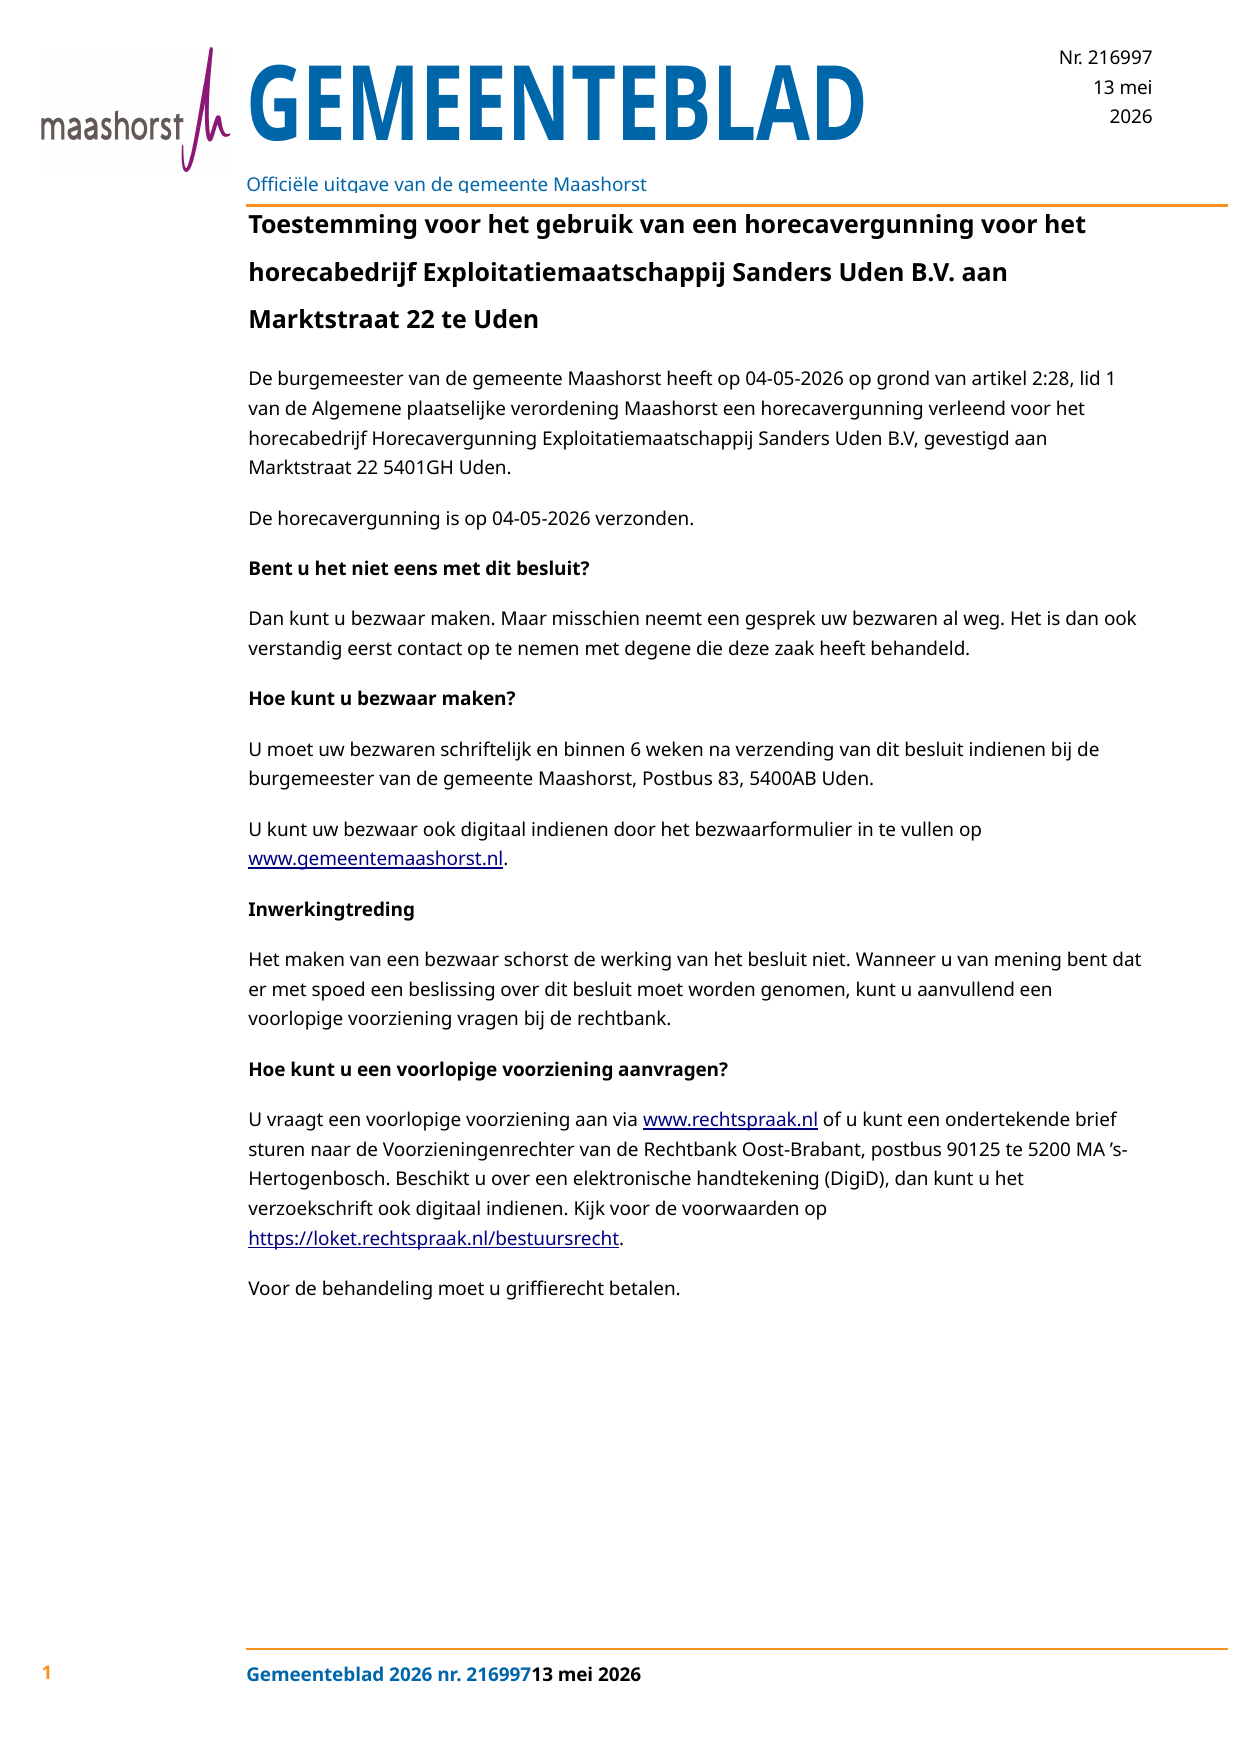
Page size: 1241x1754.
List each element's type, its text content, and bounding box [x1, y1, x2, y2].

text Inwerkingtreding [248, 896, 1152, 922]
text U moet uw bezwaren schriftelijk en binnen 6 weken na verzending van dit besluit indienen bij de burgemeester van de gemeente Maashorst, Postbus 83, 5400AB Uden. [248, 736, 1152, 791]
picture [41, 47, 231, 172]
text De horecavergunning is op 04-05-2026 verzonden. [248, 505, 1152, 530]
text Hoe kunt u bezwaar maken? [248, 686, 1152, 711]
text Bent u het niet eens met dit besluit? [248, 555, 1152, 581]
text U vraagt een voorlopige voorziening aan via www.rechtspraak.nl of u kunt een ondertekende brief sturen naar de Voorzieningenrechter van de Rechtbank Oost-Brabant, postbus 90125 te 5200 MA ’s-Hertogenbosch. Beschikt u over een elektronische handtekening (DigiD), dan kunt u het verzoekschrift ook digitaal indienen. Kijk voor de voorwaarden op https://loket.rechtspraak.nl/bestuursrecht. [248, 1106, 1152, 1250]
text Dan kunt u bezwaar maken. Maar misschien neemt een gesprek uw bezwaren al weg. Het is dan ook verstandig eerst contact op te nemen met degene die deze zaak heeft behandeld. [248, 606, 1152, 661]
text De burgemeester van de gemeente Maashorst heeft op 04-05-2026 op grond van artikel 2:28, lid 1 van de Algemene plaatselijke verordening Maashorst een horecavergunning verleend voor het horecabedrijf Horecavergunning Exploitatiemaatschappij Sanders Uden B.V, gevestigd aan Marktstraat 22 5401GH Uden. [248, 366, 1152, 480]
text Voor de behandeling moet u griffierecht betalen. [248, 1275, 1152, 1301]
text U kunt uw bezwaar ook digitaal indienen door het bezwaarformulier in te vullen op www.gemeentemaashorst.nl. [248, 816, 1152, 871]
text Toestemming voor het gebruik van een horecavergunning voor het horecabedrijf Exploitatiemaatschappij Sanders Uden B.V. aan Marktstraat 22 te Uden [248, 207, 1152, 336]
text Het maken van een bezwaar schorst de werking van het besluit niet. Wanneer u van mening bent dat er met spoed een beslissing over dit besluit moet worden genomen, kunt u aanvullend een voorlopige voorziening vragen bij de rechtbank. [248, 946, 1152, 1031]
text Hoe kunt u een voorlopige voorziening aanvragen? [248, 1056, 1152, 1082]
